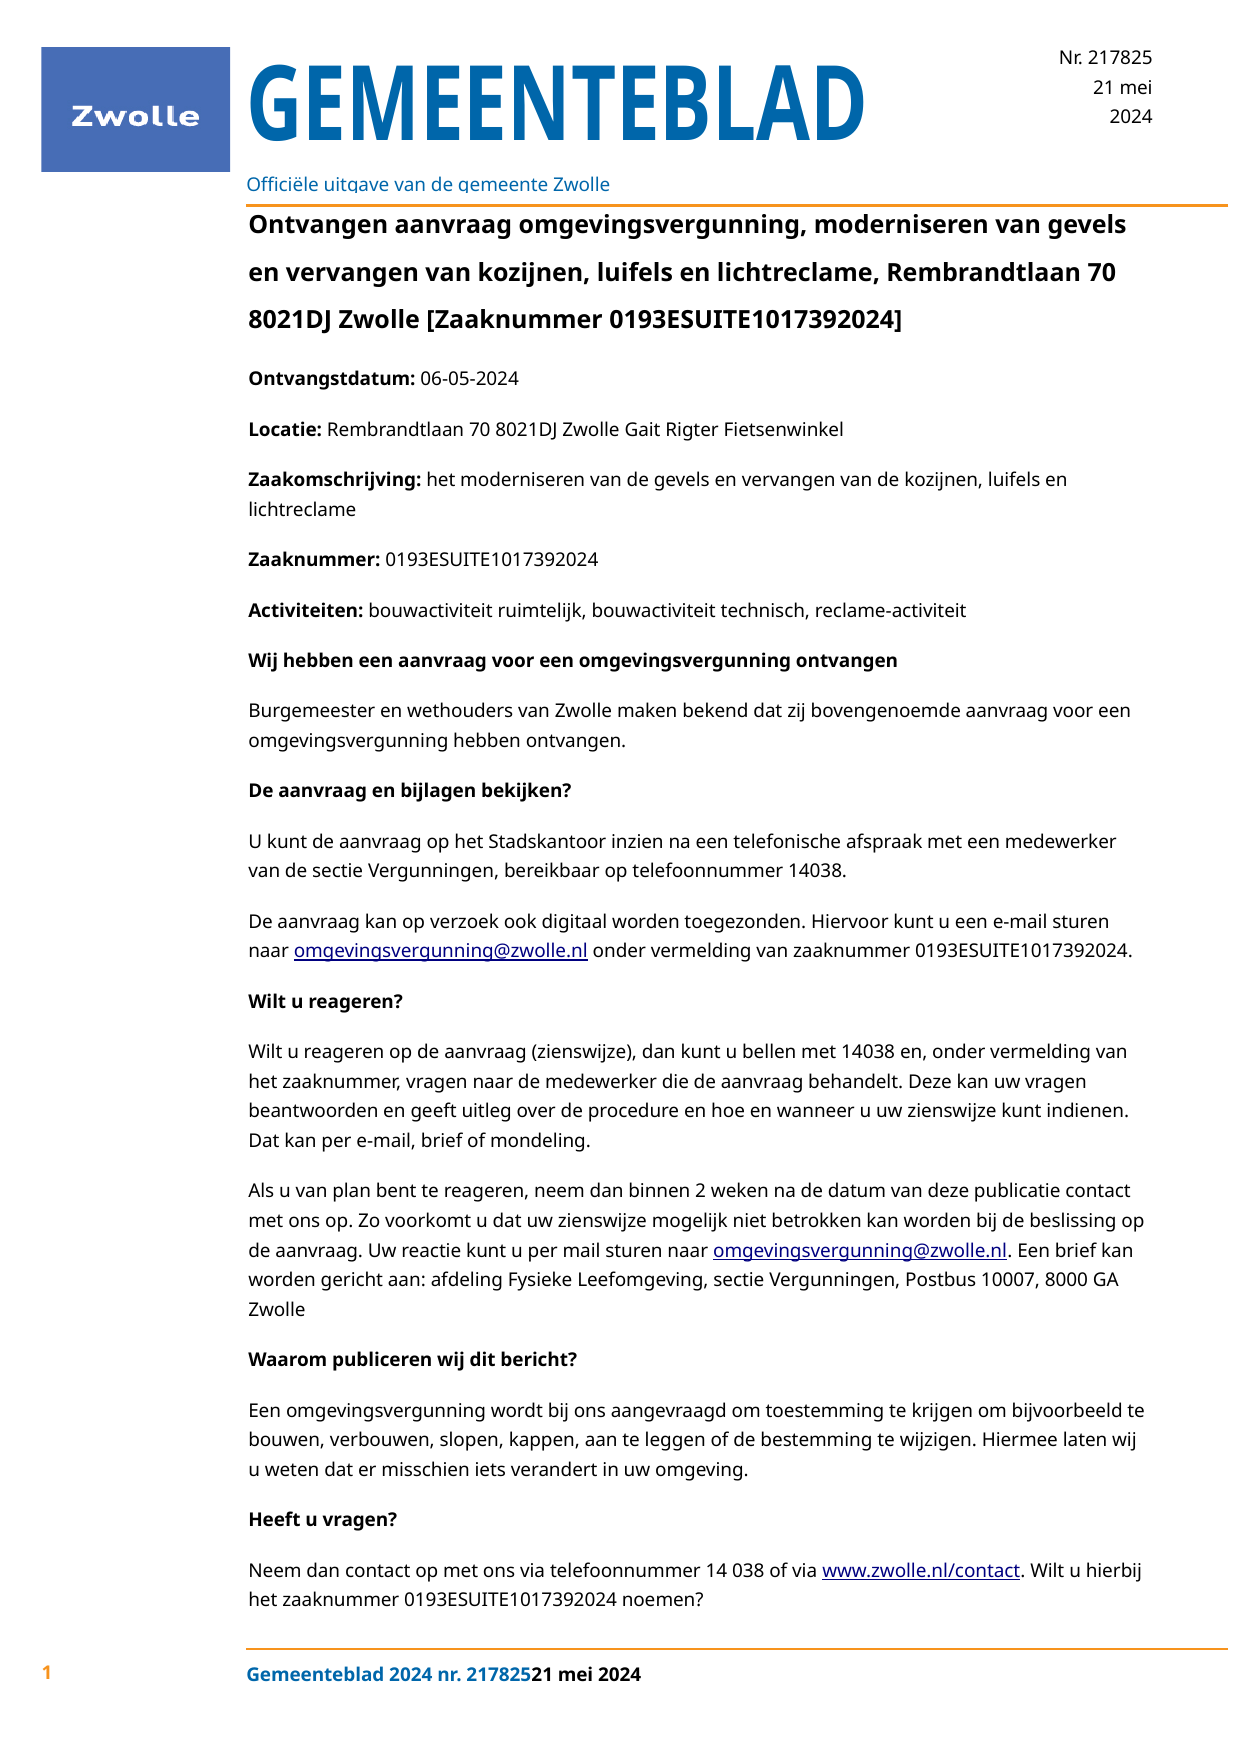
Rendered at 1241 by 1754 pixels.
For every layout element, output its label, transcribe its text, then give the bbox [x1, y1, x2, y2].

text Zaakomschrijving: het moderniseren van de gevels en vervangen van de kozijnen, luifels en lichtreclame [248, 466, 1152, 522]
text Wij hebben een aanvraag voor een omgevingsvergunning ontvangen [248, 647, 1152, 673]
text Wilt u reageren op de aanvraag (zienswijze), dan kunt u bellen met 14038 en, onder vermelding van het zaaknummer, vragen naar de medewerker die de aanvraag behandelt. Deze kan uw vragen beantwoorden en geeft uitleg over de procedure en hoe en wanneer u uw zienswijze kunt indienen. Dat kan per e-mail, brief of mondeling. [248, 1038, 1152, 1153]
text Ontvangstdatum: 06-05-2024 [248, 366, 1152, 391]
text De aanvraag en bijlagen bekijken? [248, 778, 1152, 803]
text Waarom publiceren wij dit bericht? [248, 1346, 1152, 1372]
text Zaaknummer: 0193ESUITE1017392024 [248, 546, 1152, 572]
text Locatie: Rembrandtlaan 70 8021DJ Zwolle Gait Rigter Fietsenwinkel [248, 416, 1152, 442]
text De aanvraag kan op verzoek ook digitaal worden toegezonden. Hiervoor kunt u een e-mail sturen naar omgevingsvergunning@zwolle.nl onder vermelding van zaaknummer 0193ESUITE1017392024. [248, 908, 1152, 963]
text Burgemeester en wethouders van Zwolle maken bekend dat zij bovengenoemde aanvraag voor een omgevingsvergunning hebben ontvangen. [248, 698, 1152, 753]
text Een omgevingsvergunning wordt bij ons aangevraagd om toestemming te krijgen om bijvoorbeeld te bouwen, verbouwen, slopen, kappen, aan te leggen of de bestemming te wijzigen. Hiermee laten wij u weten dat er misschien iets verandert in uw omgeving. [248, 1397, 1152, 1482]
text Ontvangen aanvraag omgevingsvergunning, moderniseren van gevels en vervangen van kozijnen, luifels en lichtreclame, Rembrandtlaan 70 8021DJ Zwolle [Zaaknummer 0193ESUITE1017392024] [248, 207, 1152, 336]
text Wilt u reageren? [248, 988, 1152, 1014]
picture [41, 47, 231, 172]
text Activiteiten: bouwactiviteit ruimtelijk, bouwactiviteit technisch, reclame-activiteit [248, 597, 1152, 622]
text Neem dan contact op met ons via telefoonnummer 14 038 of via www.zwolle.nl/contact. Wilt u hierbij het zaaknummer 0193ESUITE1017392024 noemen? [248, 1557, 1152, 1612]
text Als u van plan bent te reageren, neem dan binnen 2 weken na de datum van deze publicatie contact met ons op. Zo voorkomt u dat uw zienswijze mogelijk niet betrokken kan worden bij de beslissing op de aanvraag. Uw reactie kunt u per mail sturen naar omgevingsvergunning@zwolle.nl. Een brief kan worden gericht aan: afdeling Fysieke Leefomgeving, sectie Vergunningen, Postbus 10007, 8000 GA Zwolle [248, 1178, 1152, 1322]
text U kunt de aanvraag op het Stadskantoor inzien na een telefonische afspraak met een medewerker van de sectie Vergunningen, bereikbaar op telefoonnummer 14038. [248, 828, 1152, 883]
text Heeft u vragen? [248, 1506, 1152, 1532]
